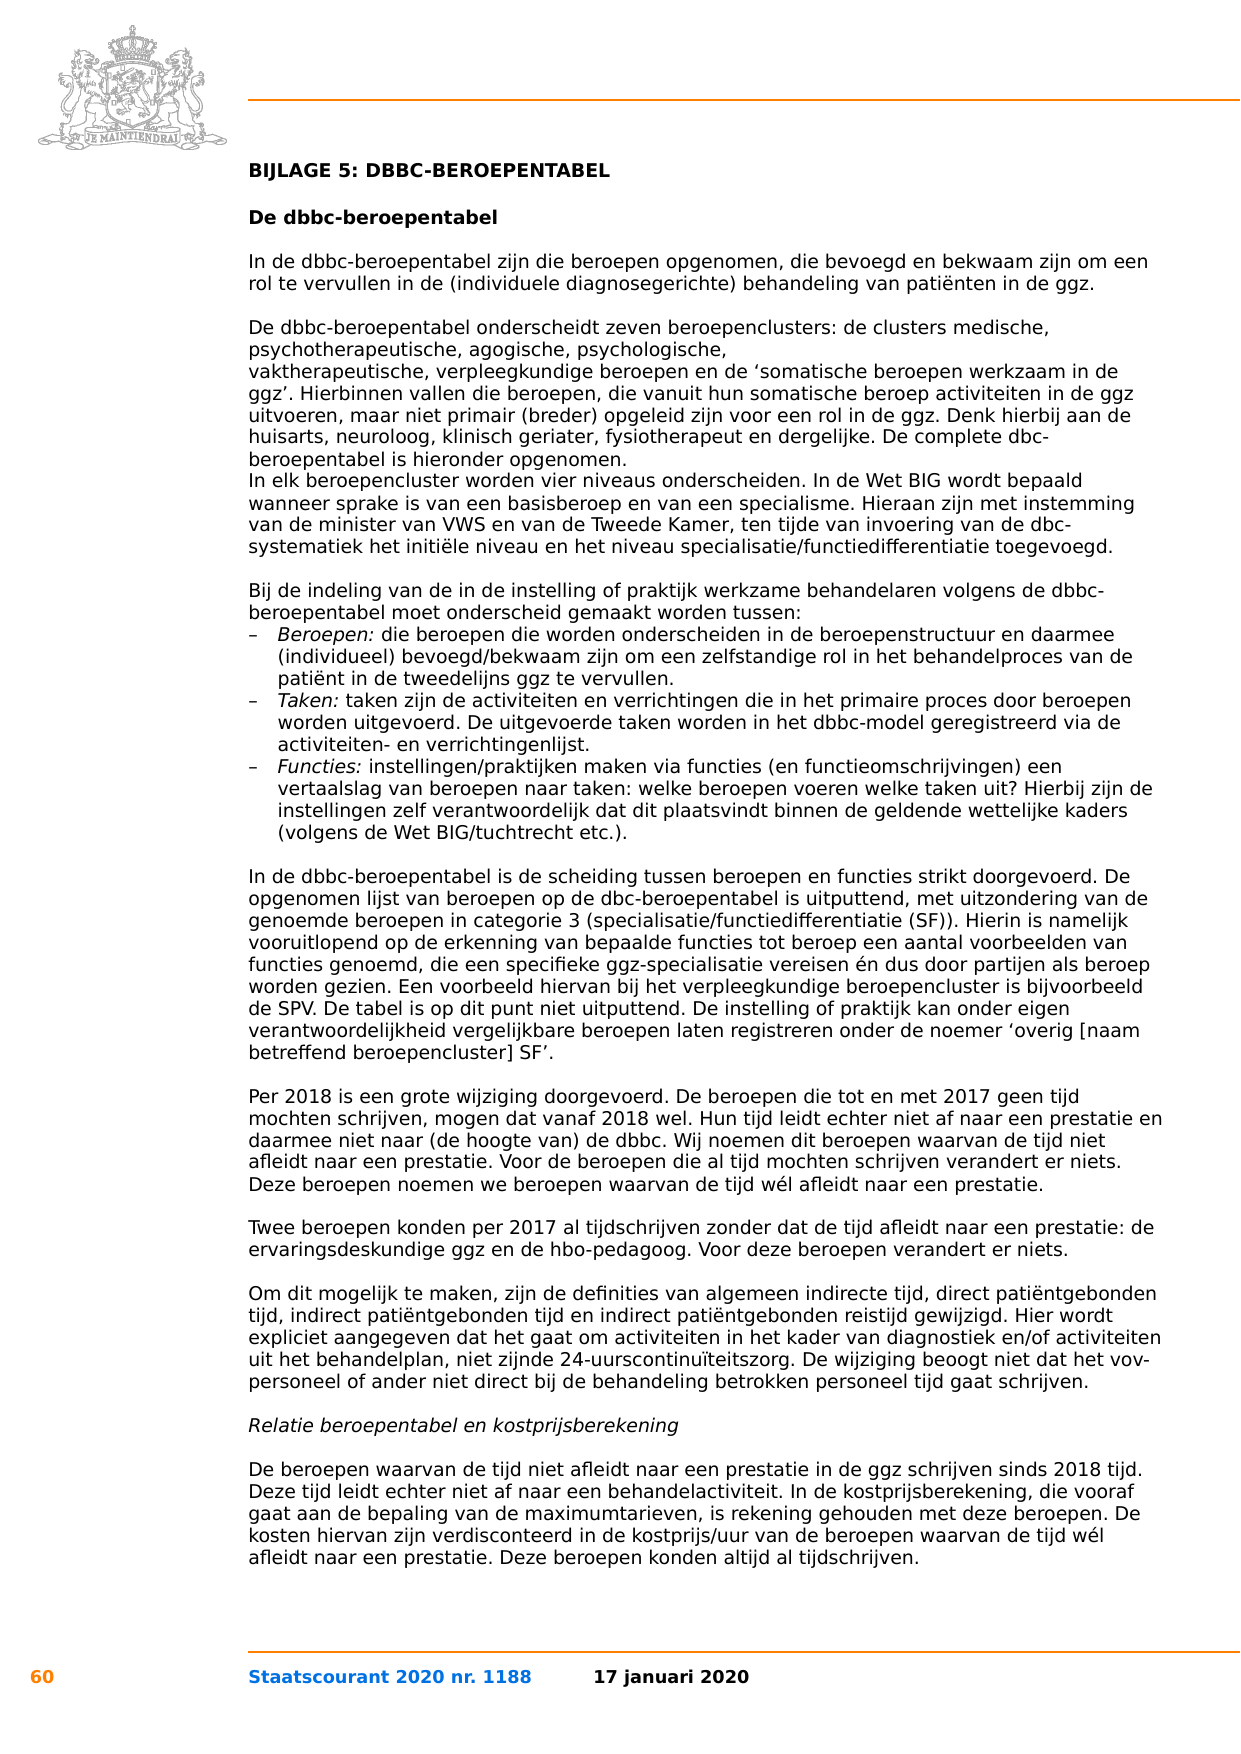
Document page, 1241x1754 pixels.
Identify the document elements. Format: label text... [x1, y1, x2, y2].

picture [38, 25, 227, 150]
text vaktherapeutische, verpleegkundige beroepen en de ‘somatische beroepen werkzaam in de ggz’. Hierbinnen vallen die beroepen, die vanuit hun somatische beroep activiteiten in de ggz uitvoeren, maar niet primair (breder) opgeleid zijn voor een rol in de ggz. Denk hierbij aan de huisarts, neuroloog, klinisch geriater, fysiotherapeut en dergelijke. De complete dbc-beroepentabel is hieronder opgenomen. [248, 361, 1163, 470]
text – Functies: instellingen/praktijken maken via functies (en functieomschrijvingen) een vertaalslag van beroepen naar taken: welke beroepen voeren welke taken uit? Hierbij zijn de instellingen zelf verantwoordelijk dat dit plaatsvindt binnen de geldende wettelijke kaders (volgens de Wet BIG/tuchtrecht etc.). [248, 756, 1163, 844]
subtitle Relatie beroepentabel en kostprijsberekening [248, 1415, 1163, 1437]
text In de dbbc-beroepentabel is de scheiding tussen beroepen en functies strikt doorgevoerd. De opgenomen lijst van beroepen op de dbc-beroepentabel is uitputtend, met uitzondering van de genoemde beroepen in categorie 3 (specialisatie/functiedifferentiatie (SF)). Hierin is namelijk vooruitlopend op de erkenning van bepaalde functies tot beroep een aantal voorbeelden van functies genoemd, die een specifieke ggz-specialisatie vereisen én dus door partijen als beroep worden gezien. Een voorbeeld hiervan bij het verpleegkundige beroepencluster is bijvoorbeeld de SPV. De tabel is op dit punt niet uitputtend. De instelling of praktijk kan onder eigen verantwoordelijkheid vergelijkbare beroepen laten registreren onder de noemer ‘overig [naam betreffend beroepencluster] SF’. [248, 866, 1163, 1064]
subtitle BIJLAGE 5: DBBC-BEROEPENTABEL [248, 160, 1163, 182]
text De dbbc-beroepentabel onderscheidt zeven beroepenclusters: de clusters medische, psychotherapeutische, agogische, psychologische, [248, 317, 1163, 361]
subtitle De dbbc-beroepentabel [248, 207, 1163, 229]
text De beroepen waarvan de tijd niet afleidt naar een prestatie in de ggz schrijven sinds 2018 tijd. Deze tijd leidt echter niet af naar een behandelactiviteit. In de kostprijsberekening, die vooraf gaat aan de bepaling van de maximumtarieven, is rekening gehouden met deze beroepen. De kosten hiervan zijn verdisconteerd in de kostprijs/uur van de beroepen waarvan de tijd wél afleidt naar een prestatie. Deze beroepen konden altijd al tijdschrijven. [248, 1459, 1163, 1569]
text Per 2018 is een grote wijziging doorgevoerd. De beroepen die tot en met 2017 geen tijd mochten schrijven, mogen dat vanaf 2018 wel. Hun tijd leidt echter niet af naar een prestatie en daarmee niet naar (de hoogte van) de dbbc. Wij noemen dit beroepen waarvan de tijd niet afleidt naar een prestatie. Voor de beroepen die al tijd mochten schrijven verandert er niets. Deze beroepen noemen we beroepen waarvan de tijd wél afleidt naar een prestatie. [248, 1086, 1163, 1195]
text In de dbbc-beroepentabel zijn die beroepen opgenomen, die bevoegd en bekwaam zijn om een rol te vervullen in de (individuele diagnosegerichte) behandeling van patiënten in de ggz. [248, 251, 1163, 295]
text Twee beroepen konden per 2017 al tijdschrijven zonder dat de tijd afleidt naar een prestatie: de ervaringsdeskundige ggz en de hbo-pedagoog. Voor deze beroepen verandert er niets. [248, 1217, 1163, 1261]
text – Taken: taken zijn de activiteiten en verrichtingen die in het primaire proces door beroepen worden uitgevoerd. De uitgevoerde taken worden in het dbbc-model geregistreerd via de activiteiten- en verrichtingenlijst. [248, 690, 1163, 756]
text Om dit mogelijk te maken, zijn de definities van algemeen indirecte tijd, direct patiëntgebonden tijd, indirect patiëntgebonden tijd en indirect patiëntgebonden reistijd gewijzigd. Hier wordt expliciet aangegeven dat het gaat om activiteiten in het kader van diagnostiek en/of activiteiten uit het behandelplan, niet zijnde 24-uurscontinuïteitszorg. De wijziging beoogt niet dat het vov-personeel of ander niet direct bij de behandeling betrokken personeel tijd gaat schrijven. [248, 1283, 1163, 1393]
text In elk beroepencluster worden vier niveaus onderscheiden. In de Wet BIG wordt bepaald wanneer sprake is van een basisberoep en van een specialisme. Hieraan zijn met instemming van de minister van VWS en van de Tweede Kamer, ten tijde van invoering van de dbc-systematiek het initiële niveau en het niveau specialisatie/functiedifferentiatie toegevoegd. [248, 470, 1163, 558]
text Bij de indeling van de in de instelling of praktijk werkzame behandelaren volgens de dbbc-beroepentabel moet onderscheid gemaakt worden tussen: [248, 580, 1163, 624]
text – Beroepen: die beroepen die worden onderscheiden in de beroepenstructuur en daarmee (individueel) bevoegd/bekwaam zijn om een zelfstandige rol in het behandelproces van de patiënt in de tweedelijns ggz te vervullen. [248, 624, 1163, 690]
